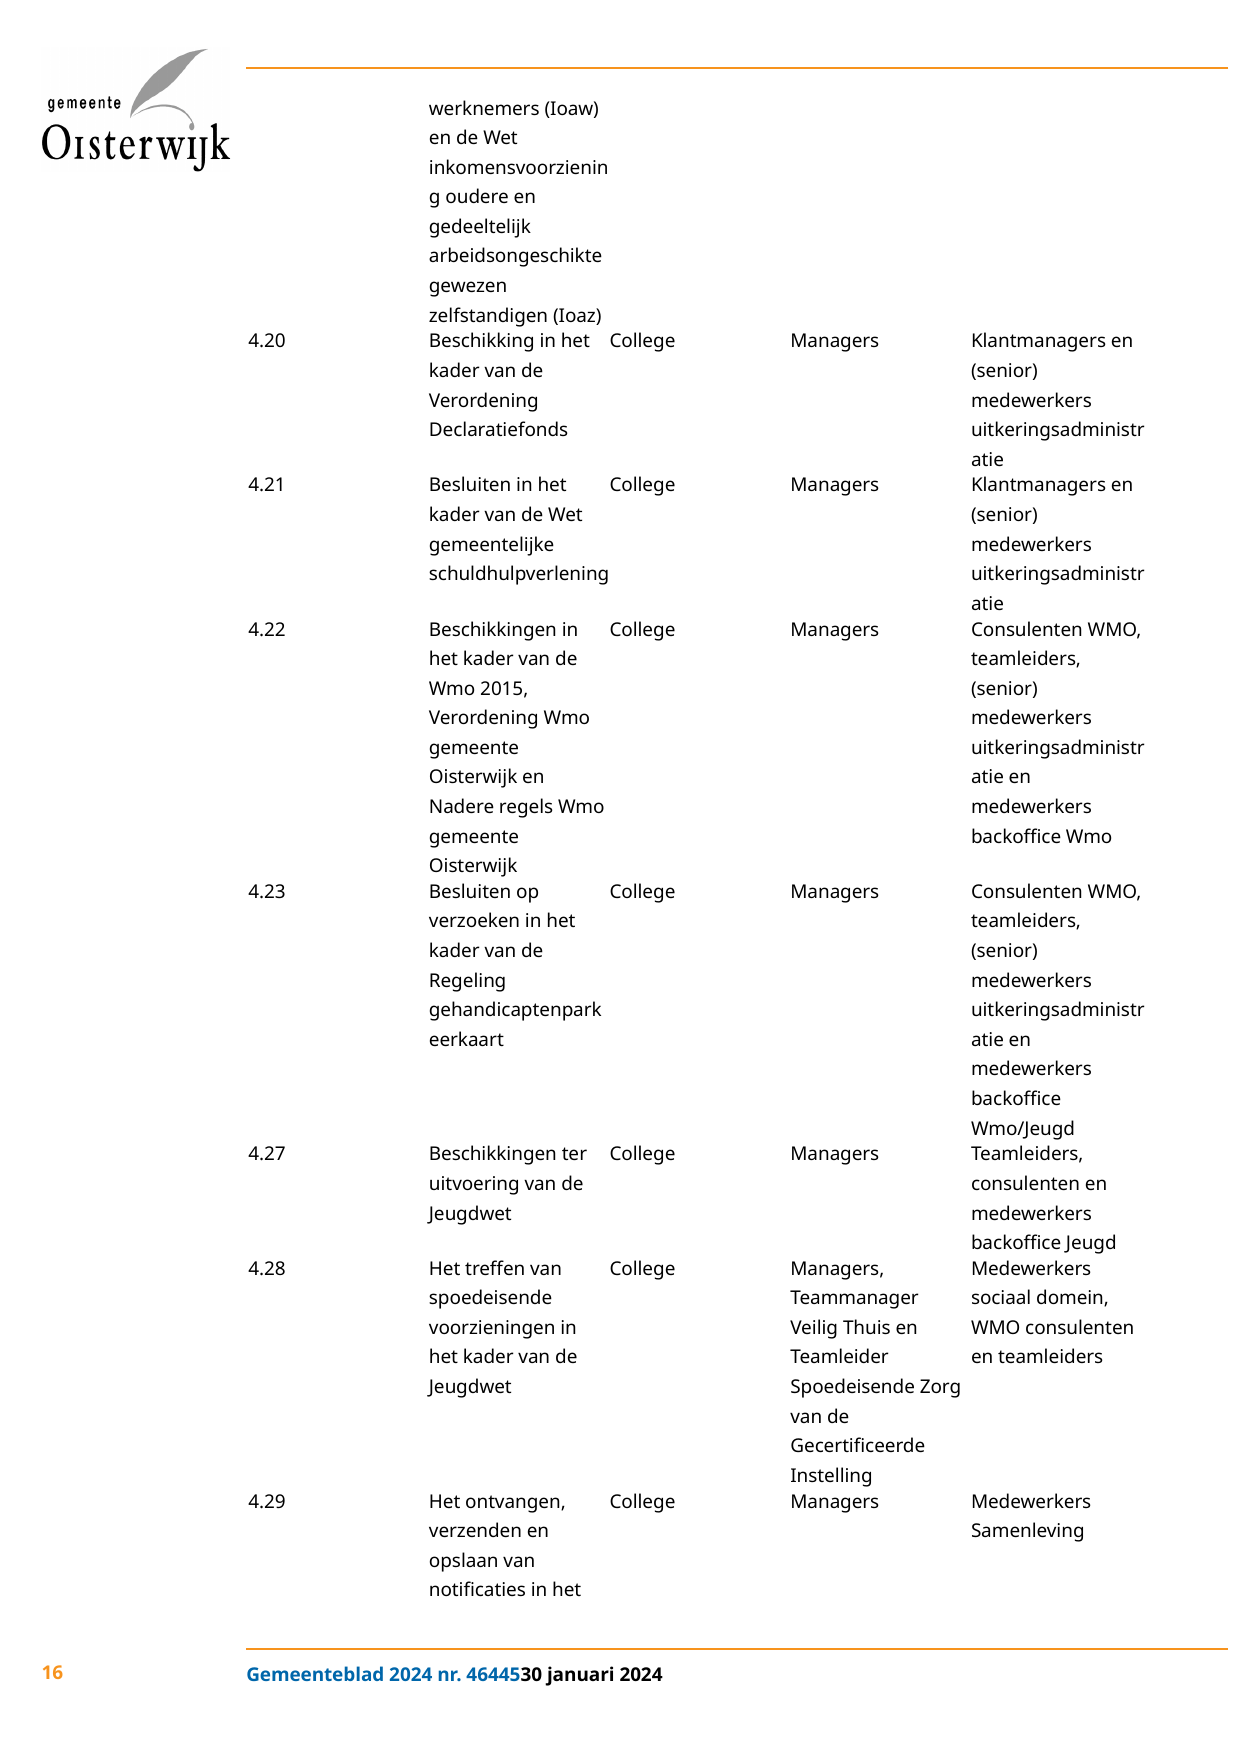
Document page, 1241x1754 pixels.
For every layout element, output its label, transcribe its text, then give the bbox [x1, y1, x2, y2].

table_cell College [609, 1488, 790, 1602]
table_cell Managers [790, 328, 971, 472]
table_cell [248, 95, 429, 328]
table_cell 4.21 [248, 472, 429, 616]
table_cell College [609, 616, 790, 878]
table_cell 4.29 [248, 1488, 429, 1602]
table_cell Consulenten WMO, teamleiders, (senior) medewerkers uitkeringsadministratie en medewerkers backoffice Wmo [971, 616, 1152, 878]
table_cell Medewerkers Samenleving [971, 1488, 1152, 1602]
table_cell Managers [790, 616, 971, 878]
table_cell Beschikkingen in het kader van de Wmo 2015, Verordening Wmo gemeente Oisterwijk en Nadere regels Wmo gemeente Oisterwijk [429, 616, 609, 878]
table_cell Managers [790, 1488, 971, 1602]
table_cell [971, 95, 1152, 328]
table_cell Klantmanagers en (senior) medewerkers uitkeringsadministratie [971, 328, 1152, 472]
table_cell Het ontvangen, verzenden en opslaan van notificaties in het [429, 1488, 609, 1602]
table_cell Medewerkers sociaal domein, WMO consulenten en teamleiders [971, 1255, 1152, 1488]
table_cell 4.27 [248, 1141, 429, 1255]
table_cell College [609, 878, 790, 1141]
table_cell Besluiten op verzoeken in het kader van de Regeling gehandicaptenparkeerkaart [429, 878, 609, 1141]
table_cell Managers, Teammanager Veilig Thuis en Teamleider Spoedeisende Zorg van de Gecertificeerde Instelling [790, 1255, 971, 1488]
table_cell [609, 95, 790, 328]
table_cell College [609, 328, 790, 472]
table_cell Het treffen van spoedeisende voorzieningen in het kader van de Jeugdwet [429, 1255, 609, 1488]
table_cell 4.22 [248, 616, 429, 878]
table_cell Besluiten in het kader van de Wet gemeentelijke schuldhulpverlening [429, 472, 609, 616]
table_cell Managers [790, 1141, 971, 1255]
picture [41, 47, 231, 172]
table_cell 4.20 [248, 328, 429, 472]
table_cell werknemers (Ioaw) en de Wet inkomensvoorziening oudere en gedeeltelijk arbeidsongeschikte gewezen zelfstandigen (Ioaz) [429, 95, 609, 328]
table_cell Teamleiders, consulenten en medewerkers backoffice Jeugd [971, 1141, 1152, 1255]
table_cell 4.23 [248, 878, 429, 1141]
table_cell Managers [790, 472, 971, 616]
table_cell Beschikking in het kader van de Verordening Declaratiefonds [429, 328, 609, 472]
table_cell Managers [790, 878, 971, 1141]
table_cell College [609, 1255, 790, 1488]
table_cell College [609, 1141, 790, 1255]
table_cell 4.28 [248, 1255, 429, 1488]
table_cell Klantmanagers en (senior) medewerkers uitkeringsadministratie [971, 472, 1152, 616]
table_cell Beschikkingen ter uitvoering van de Jeugdwet [429, 1141, 609, 1255]
table_cell [790, 95, 971, 328]
table_cell College [609, 472, 790, 616]
table_cell Consulenten WMO, teamleiders, (senior) medewerkers uitkeringsadministratie en medewerkers backoffice Wmo/Jeugd [971, 878, 1152, 1141]
